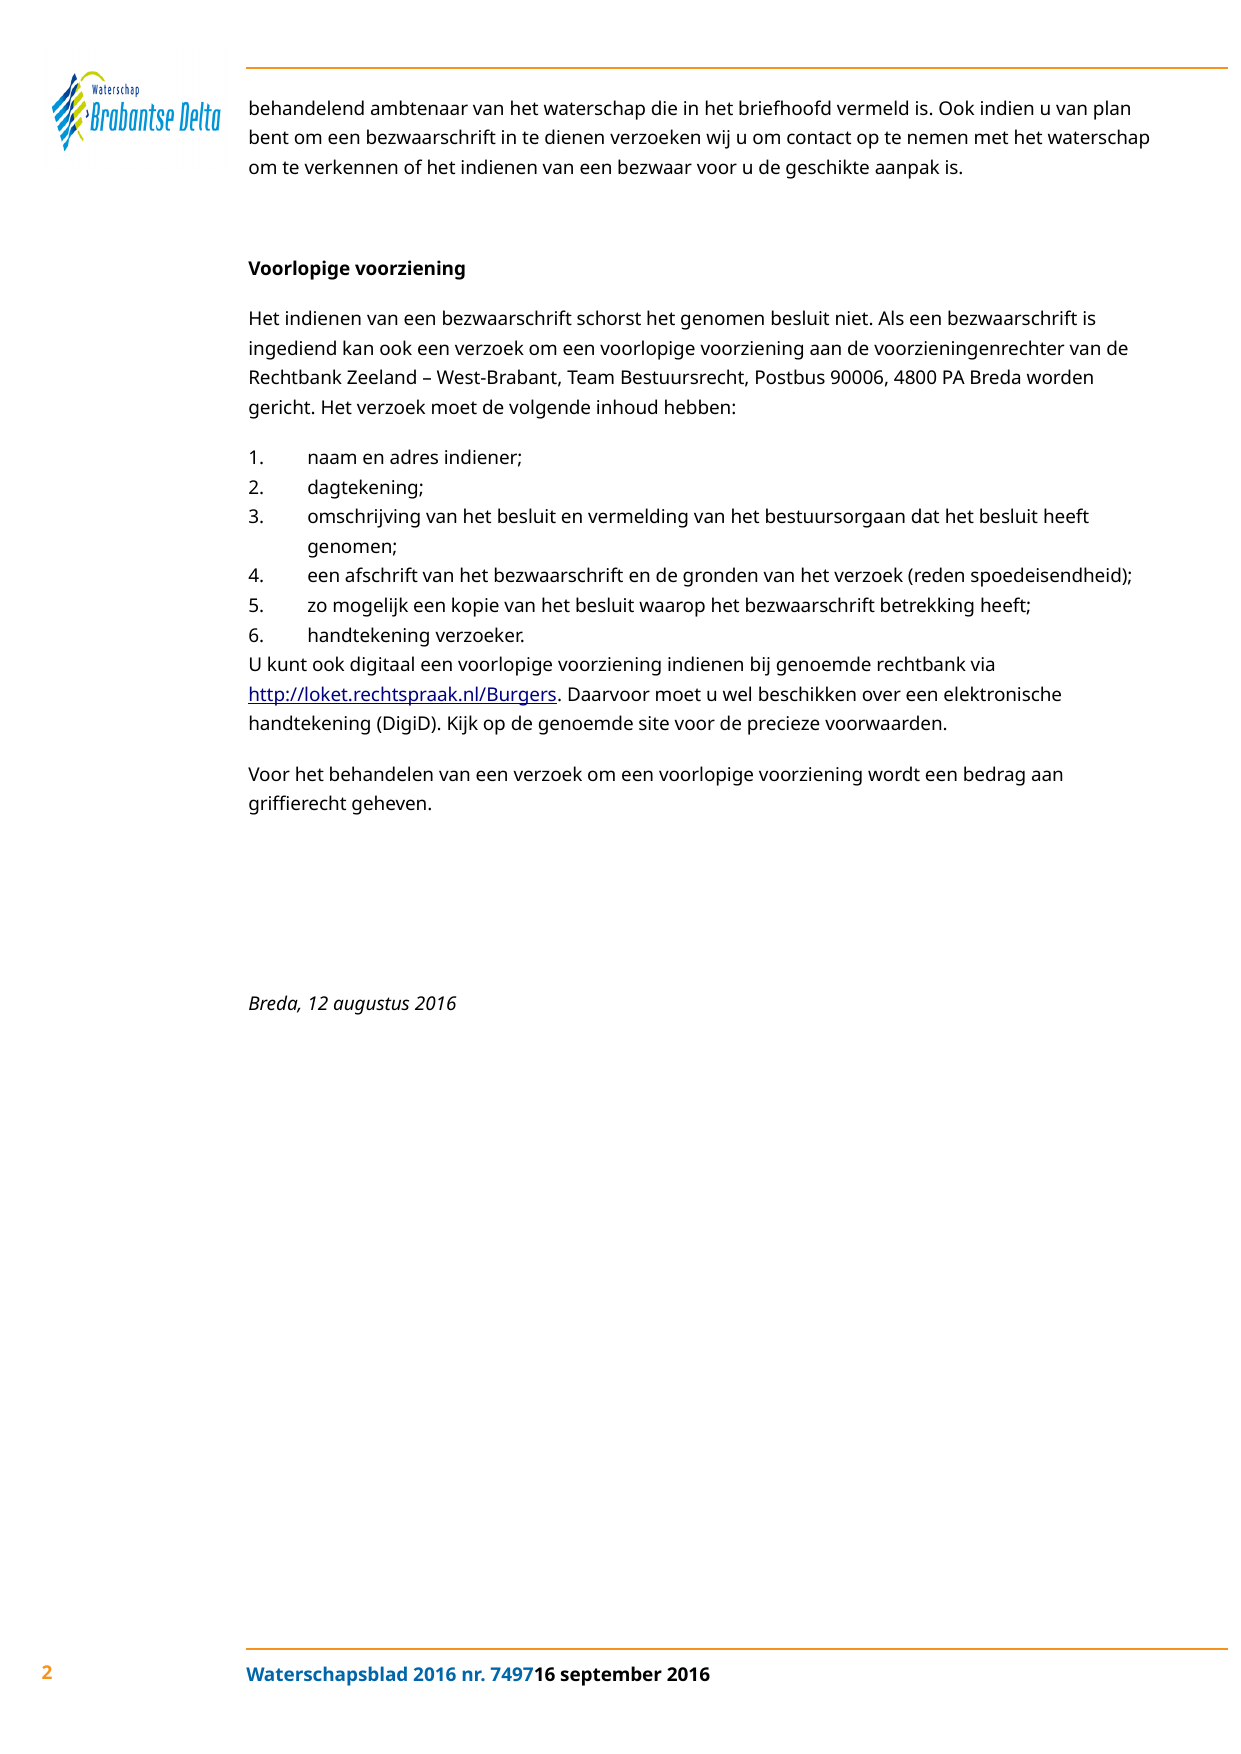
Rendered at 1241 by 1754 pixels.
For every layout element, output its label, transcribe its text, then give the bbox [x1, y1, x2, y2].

text behandelend ambtenaar van het waterschap die in het briefhoofd vermeld is. Ook indien u van plan bent om een bezwaarschrift in te dienen verzoeken wij u om contact op te nemen met het waterschap om te verkennen of het indienen van een bezwaar voor u de geschikte aanpak is. [248, 95, 1152, 180]
list naam en adres indiener; [248, 444, 1152, 470]
text Breda, 12 augustus 2016 [248, 990, 1152, 1015]
text Het indienen van een bezwaarschrift schorst het genomen besluit niet. Als een bezwaarschrift is ingediend kan ook een verzoek om een voorlopige voorziening aan de voorzieningenrechter van de Rechtbank Zeeland – West-Brabant, Team Bestuursrecht, Postbus 90006, 4800 PA Breda worden gericht. Het verzoek moet de volgende inhoud hebben: [248, 305, 1152, 420]
text Voor het behandelen van een verzoek om een voorlopige voorziening wordt een bedrag aan griffierecht geheven. [248, 761, 1152, 816]
list omschrijving van het besluit en vermelding van het bestuursorgaan dat het besluit heeft genomen; [248, 503, 1152, 559]
list een afschrift van het bezwaarschrift en de gronden van het verzoek (reden spoedeisendheid); [248, 563, 1152, 588]
text U kunt ook digitaal een voorlopige voorziening indienen bij genoemde rechtbank via http://loket.rechtspraak.nl/Burgers. Daarvoor moet u wel beschikken over een elektronische handtekening (DigiD). Kijk op de genoemde site voor de precieze voorwaarden. [248, 651, 1152, 736]
picture [41, 47, 231, 172]
list handtekening verzoeker. [248, 622, 1152, 648]
text Voorlopige voorziening [248, 255, 1152, 281]
list dagtekening; [248, 474, 1152, 500]
list zo mogelijk een kopie van het besluit waarop het bezwaarschrift betrekking heeft; [248, 592, 1152, 618]
